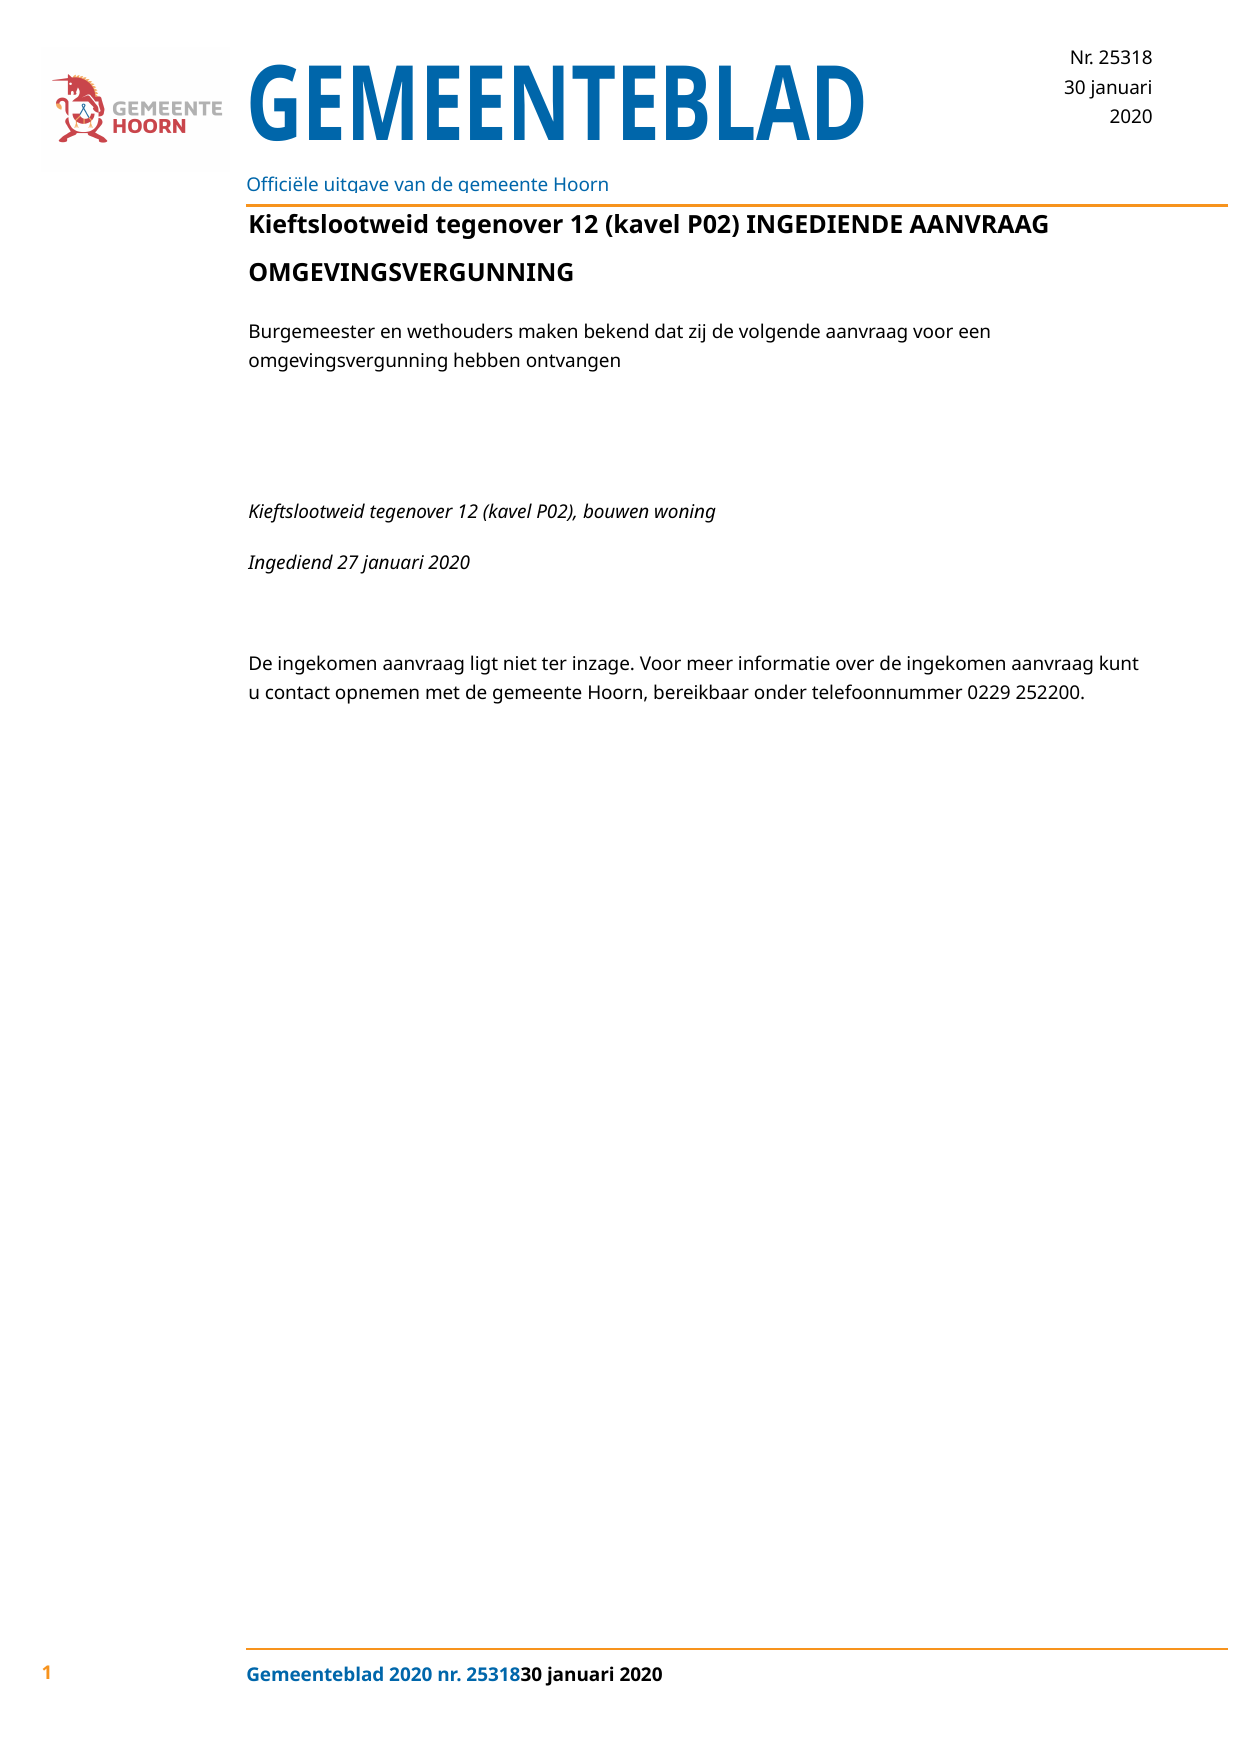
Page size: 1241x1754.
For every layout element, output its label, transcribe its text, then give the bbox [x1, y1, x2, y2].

text Ingediend 27 januari 2020 [248, 549, 1152, 575]
text Burgemeester en wethouders maken bekend dat zij de volgende aanvraag voor een omgevingsvergunning hebben ontvangen [248, 318, 1152, 373]
text De ingekomen aanvraag ligt niet ter inzage. Voor meer informatie over de ingekomen aanvraag kunt u contact opnemen met de gemeente Hoorn, bereikbaar onder telefoonnummer 0229 252200. [248, 650, 1152, 705]
text Kieftslootweid tegenover 12 (kavel P02) INGEDIENDE AANVRAAG OMGEVINGSVERGUNNING [248, 207, 1152, 288]
text Kieftslootweid tegenover 12 (kavel P02), bouwen woning [248, 499, 1152, 524]
picture [41, 47, 231, 172]
